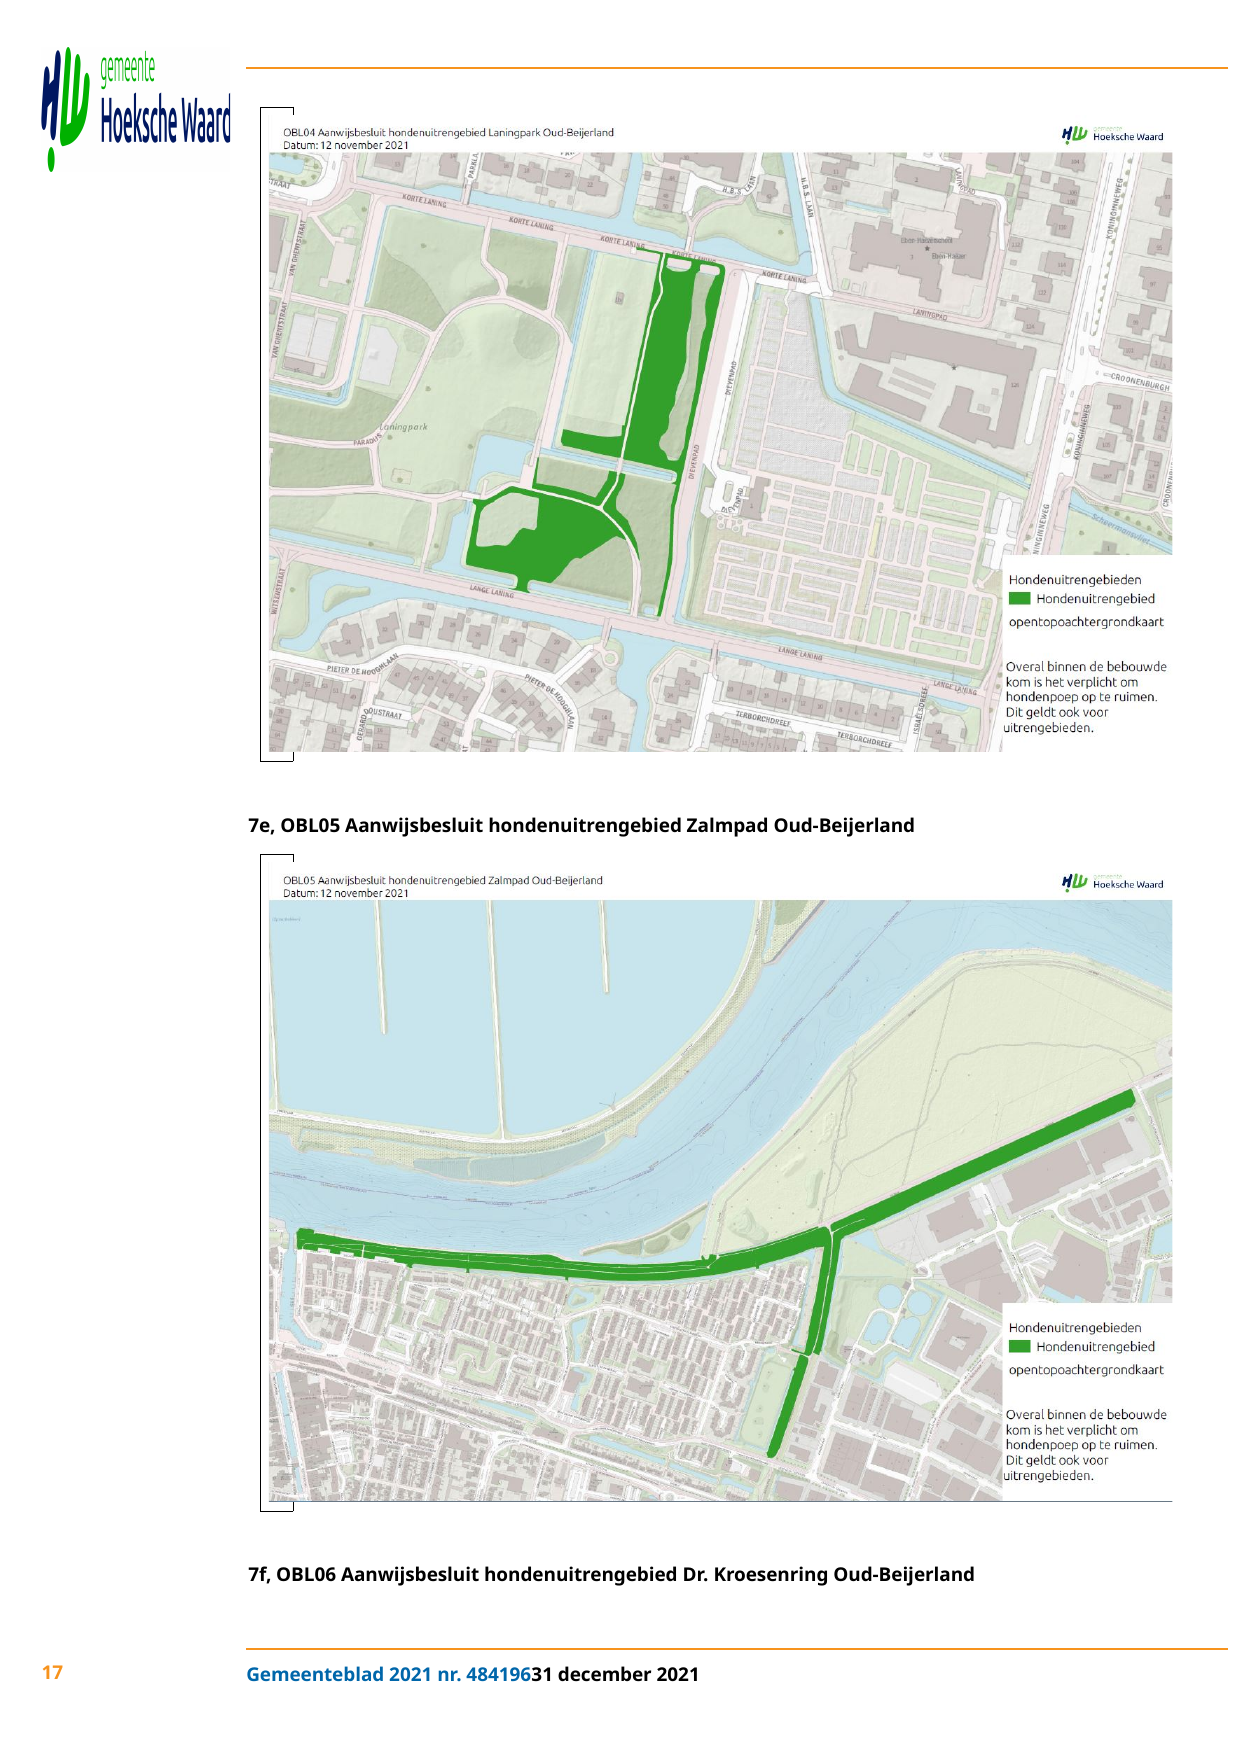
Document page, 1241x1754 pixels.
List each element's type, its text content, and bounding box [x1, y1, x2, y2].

picture [41, 47, 231, 172]
text 7f, OBL06 Aanwijsbesluit hondenuitrengebied Dr. Kroesenring Oud-Beijerland [248, 1562, 1152, 1587]
picture [268, 115, 1173, 752]
picture [268, 862, 1173, 1502]
text 7e, OBL05 Aanwijsbesluit hondenuitrengebied Zalmpad Oud-Beijerland [248, 812, 1152, 838]
